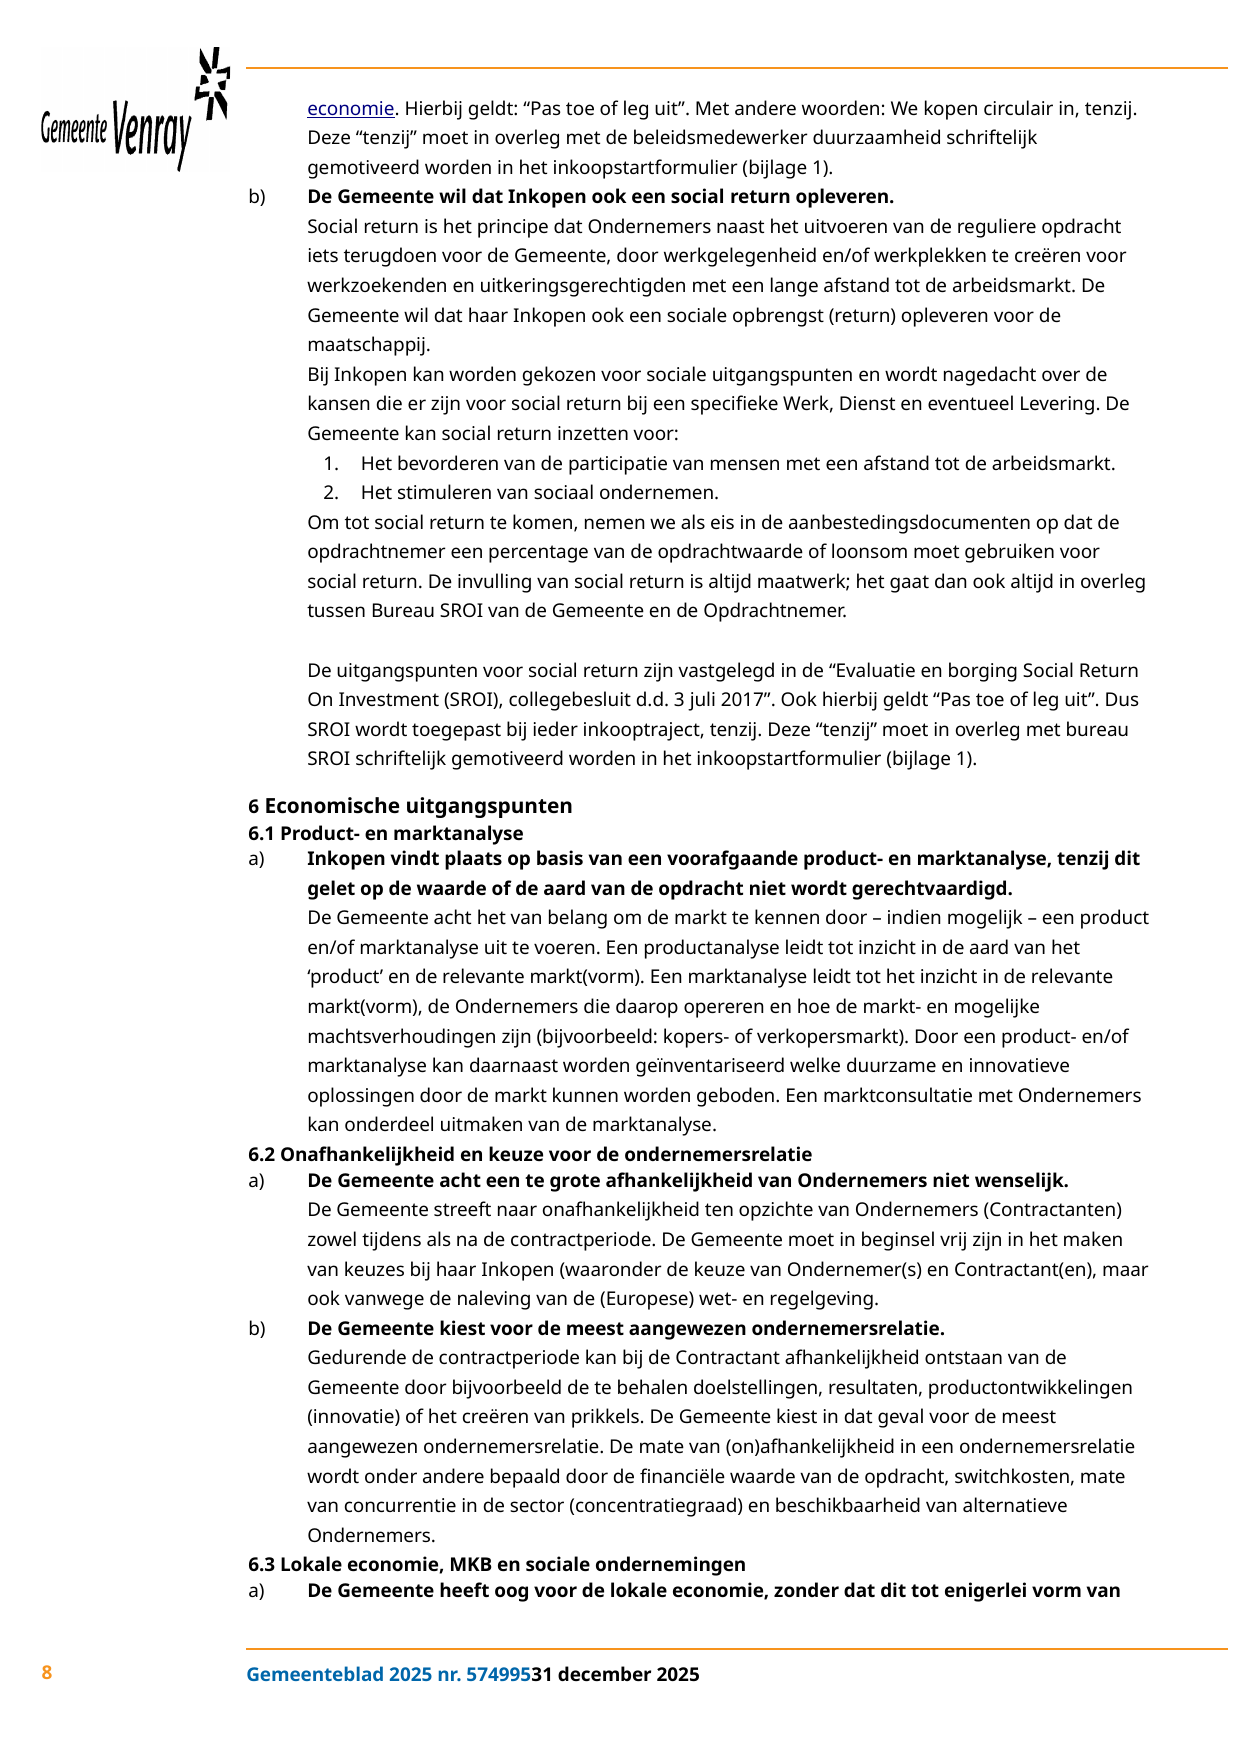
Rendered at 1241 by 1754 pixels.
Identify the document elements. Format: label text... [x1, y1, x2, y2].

list economie. Hierbij geldt: “Pas toe of leg uit”. Met andere woorden: We kopen circulair in, tenzij. Deze “tenzij” moet in overleg met de beleidsmedewerker duurzaamheid schriftelijk gemotiveerd worden in het inkoopstartformulier (bijlage 1). [248, 95, 1152, 180]
list Inkopen vindt plaats op basis van een voorafgaande product- en marktanalyse, tenzij dit gelet op de waarde of de aard van de opdracht niet wordt gerechtvaardigd. [248, 845, 1152, 901]
list Bij Inkopen kan worden gekozen voor sociale uitgangspunten en wordt nagedacht over de kansen die er zijn voor social return bij een specifieke Werk, Dienst en eventueel Levering. De Gemeente kan social return inzetten voor: [248, 361, 1152, 446]
picture [41, 47, 231, 172]
list De Gemeente wil dat Inkopen ook een social return opleveren. [248, 183, 1152, 209]
text 6.3 Lokale economie, MKB en sociale ondernemingen [248, 1552, 1152, 1577]
list Het bevorderen van de participatie van mensen met een afstand tot de arbeidsmarkt. [323, 450, 1152, 476]
list De Gemeente acht een te grote afhankelijkheid van Ondernemers niet wenselijk. [248, 1167, 1152, 1193]
list De Gemeente kiest voor de meest aangewezen ondernemersrelatie. [248, 1315, 1152, 1341]
list Om tot social return te komen, nemen we als eis in de aanbestedingsdocumenten op dat de opdrachtnemer een percentage van de opdrachtwaarde of loonsom moet gebruiken voor social return. De invulling van social return is altijd maatwerk; het gaat dan ook altijd in overleg tussen Bureau SROI van de Gemeente en de Opdrachtnemer. [248, 509, 1152, 623]
list De Gemeente heeft oog voor de lokale economie, zonder dat dit tot enigerlei vorm van [248, 1577, 1152, 1603]
list Gedurende de contractperiode kan bij de Contractant afhankelijkheid ontstaan van de Gemeente door bijvoorbeeld de te behalen doelstellingen, resultaten, productontwikkelingen (innovatie) of het creëren van prikkels. De Gemeente kiest in dat geval voor de meest aangewezen ondernemersrelatie. De mate van (on)afhankelijkheid in een ondernemersrelatie wordt onder andere bepaald door de financiële waarde van de opdracht, switchkosten, mate van concurrentie in de sector (concentratiegraad) en beschikbaarheid van alternatieve Ondernemers. [248, 1344, 1152, 1548]
list De uitgangspunten voor social return zijn vastgelegd in de “Evaluatie en borging Social Return On Investment (SROI), collegebesluit d.d. 3 juli 2017”. Ook hierbij geldt “Pas toe of leg uit”. Dus SROI wordt toegepast bij ieder inkooptraject, tenzij. Deze “tenzij” moet in overleg met bureau SROI schriftelijk gemotiveerd worden in het inkoopstartformulier (bijlage 1). [248, 657, 1152, 771]
list Social return is het principe dat Ondernemers naast het uitvoeren van de reguliere opdracht iets terugdoen voor de Gemeente, door werkgelegenheid en/of werkplekken te creëren voor werkzoekenden en uitkeringsgerechtigden met een lange afstand tot de arbeidsmarkt. De Gemeente wil dat haar Inkopen ook een sociale opbrengst (return) opleveren voor de maatschappij. [248, 213, 1152, 357]
text 6 Economische uitgangspunten [248, 791, 1152, 820]
list Het stimuleren van sociaal ondernemen. [323, 479, 1152, 505]
text 6.1 Product- en marktanalyse [248, 820, 1152, 845]
text 6.2 Onafhankelijkheid en keuze voor de ondernemersrelatie [248, 1141, 1152, 1167]
list De Gemeente streeft naar onafhankelijkheid ten opzichte van Ondernemers (Contractanten) zowel tijdens als na de contractperiode. De Gemeente moet in beginsel vrij zijn in het maken van keuzes bij haar Inkopen (waaronder de keuze van Ondernemer(s) en Contractant(en), maar ook vanwege de naleving van de (Europese) wet- en regelgeving. [248, 1197, 1152, 1311]
list De Gemeente acht het van belang om de markt te kennen door – indien mogelijk – een product en/of marktanalyse uit te voeren. Een productanalyse leidt tot inzicht in de aard van het ‘product’ en de relevante markt(vorm). Een marktanalyse leidt tot het inzicht in de relevante markt(vorm), de Ondernemers die daarop opereren en hoe de markt- en mogelijke machtsverhoudingen zijn (bijvoorbeeld: kopers- of verkopersmarkt). Door een product- en/of marktanalyse kan daarnaast worden geïnventariseerd welke duurzame en innovatieve oplossingen door de markt kunnen worden geboden. Een marktconsultatie met Ondernemers kan onderdeel uitmaken van de marktanalyse. [248, 904, 1152, 1137]
